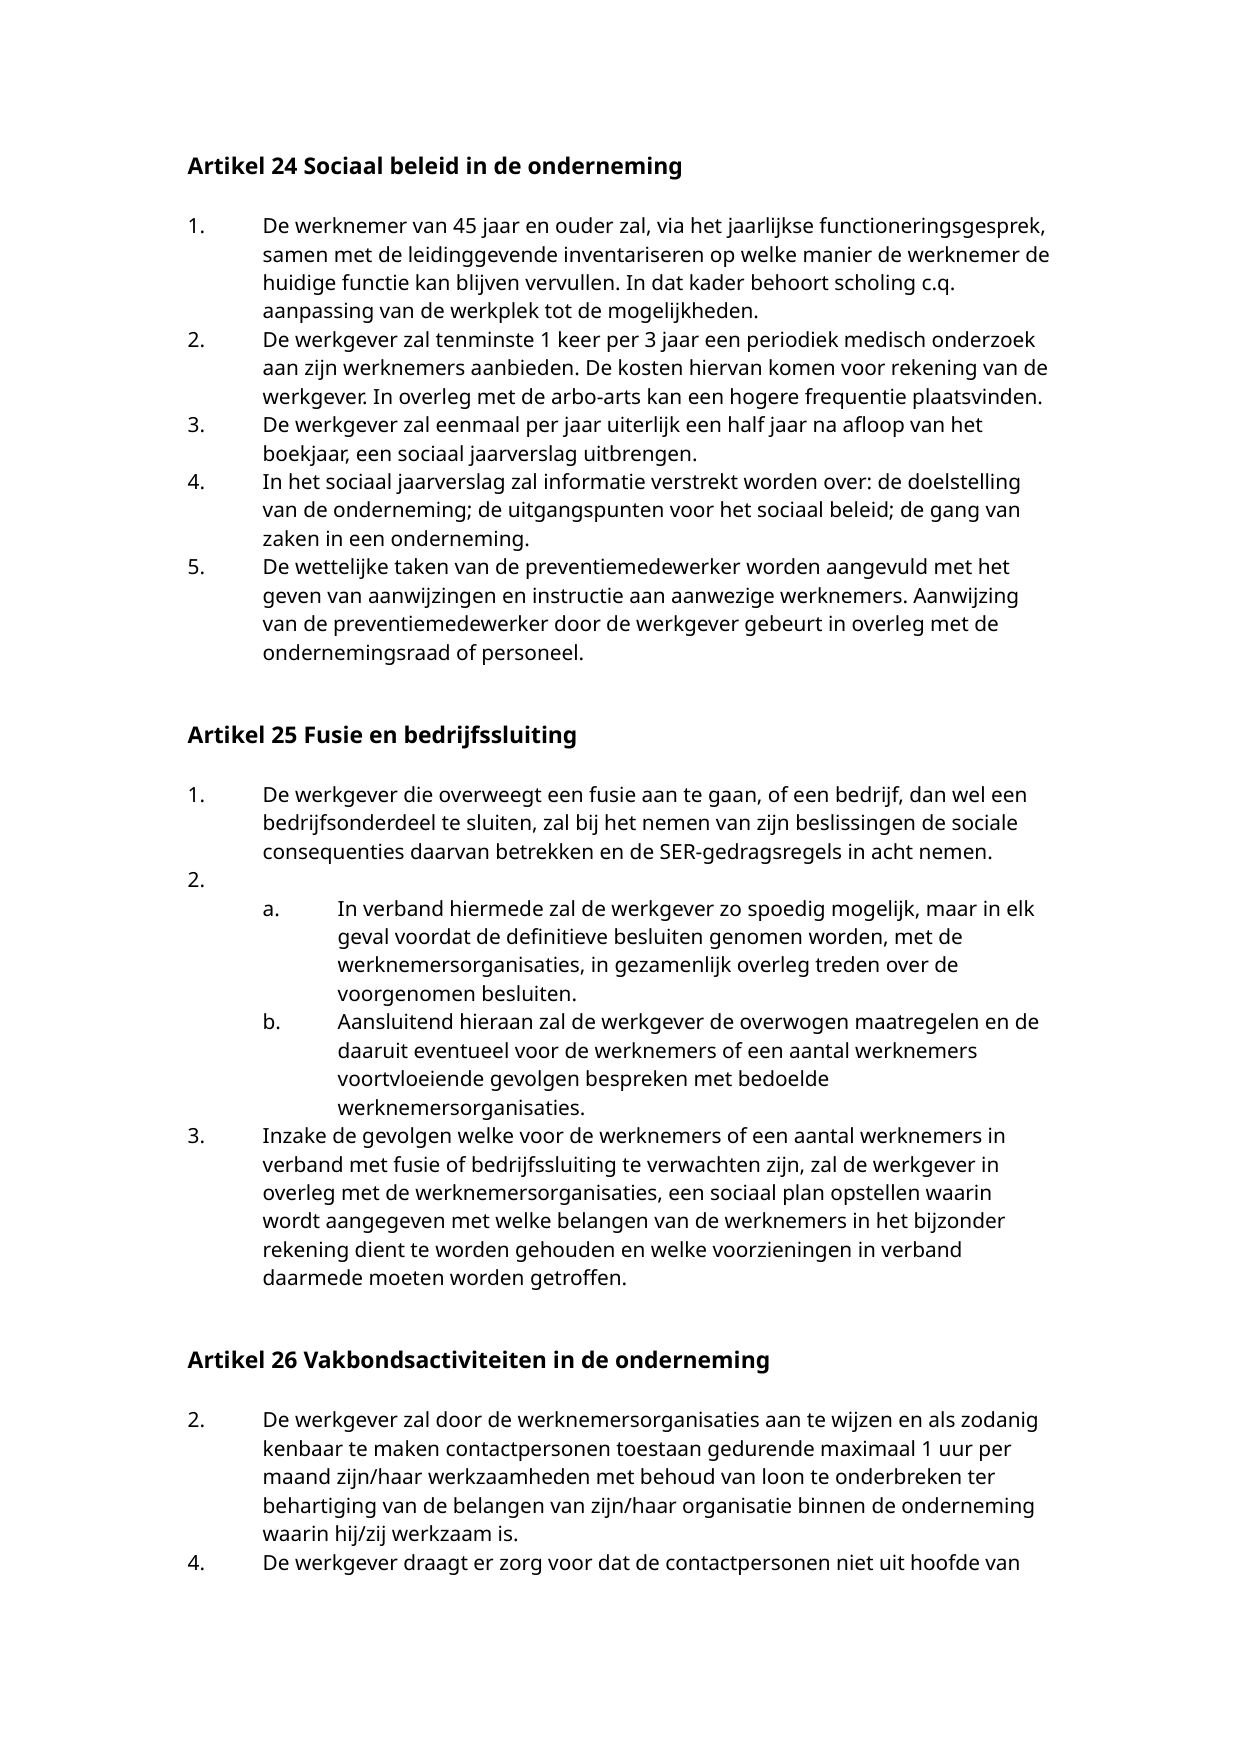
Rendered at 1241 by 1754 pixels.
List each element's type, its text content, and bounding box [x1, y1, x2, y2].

list De werkgever die overweegt een fusie aan te gaan, of een bedrijf, dan wel een bedrijfsonderdeel te sluiten, zal bij het nemen van zijn beslissingen de sociale consequenties daarvan betrekken en de SER-gedragsregels in acht nemen. [187, 780, 1053, 865]
subtitle Artikel 24 Sociaal beleid in de onderneming [187, 150, 1053, 181]
list De werkgever zal tenminste 1 keer per 3 jaar een periodiek medisch onderzoek aan zijn werknemers aanbieden. De kosten hiervan komen voor rekening van de werkgever. In overleg met de arbo-arts kan een hogere frequentie plaatsvinden. [187, 325, 1053, 410]
list Aansluitend hieraan zal de werkgever de overwogen maatregelen en de daaruit eventueel voor de werknemers of een aantal werknemers voortvloeiende gevolgen bespreken met bedoelde werknemersorganisaties. [262, 1007, 1053, 1121]
list Inzake de gevolgen welke voor de werknemers of een aantal werknemers in verband met fusie of bedrijfssluiting te verwachten zijn, zal de werkgever in overleg met de werknemersorganisaties, een sociaal plan opstellen waarin wordt aangegeven met welke belangen van de werknemers in het bijzonder rekening dient te worden gehouden en welke voorzieningen in verband daarmede moeten worden getroffen. [187, 1121, 1053, 1292]
list De wettelijke taken van de preventiemedewerker worden aangevuld met het geven van aanwijzingen en instructie aan aanwezige werknemers. Aanwijzing van de preventiemedewerker door de werkgever gebeurt in overleg met de ondernemingsraad of personeel. [187, 552, 1053, 666]
list In verband hiermede zal de werkgever zo spoedig mogelijk, maar in elk geval voordat de definitieve besluiten genomen worden, met de werknemersorganisaties, in gezamenlijk overleg treden over de voorgenomen besluiten. [262, 894, 1053, 1007]
list In het sociaal jaarverslag zal informatie verstrekt worden over: de doelstelling van de onderneming; de uitgangspunten voor het sociaal beleid; de gang van zaken in een onderneming. [187, 467, 1053, 552]
subtitle Artikel 25 Fusie en bedrijfssluiting [187, 719, 1053, 750]
list De werkgever zal eenmaal per jaar uiterlijk een half jaar na afloop van het boekjaar, een sociaal jaarverslag uitbrengen. [187, 410, 1053, 467]
list De werkgever zal door de werknemersorganisaties aan te wijzen en als zodanig kenbaar te maken contactpersonen toestaan gedurende maximaal 1 uur per maand zijn/haar werkzaamheden met behoud van loon te onderbreken ter behartiging van de belangen van zijn/haar organisatie binnen de onderneming waarin hij/zij werkzaam is. [187, 1406, 1053, 1548]
subtitle Artikel 26 Vakbondsactiviteiten in de onderneming [187, 1344, 1053, 1376]
list De werknemer van 45 jaar en ouder zal, via het jaarlijkse functioneringsgesprek, samen met de leidinggevende inventariseren op welke manier de werknemer de huidige functie kan blijven vervullen. In dat kader behoort scholing c.q. aanpassing van de werkplek tot de mogelijkheden. [187, 211, 1053, 325]
list De werkgever draagt er zorg voor dat de contactpersonen niet uit hoofde van [187, 1548, 1053, 1576]
